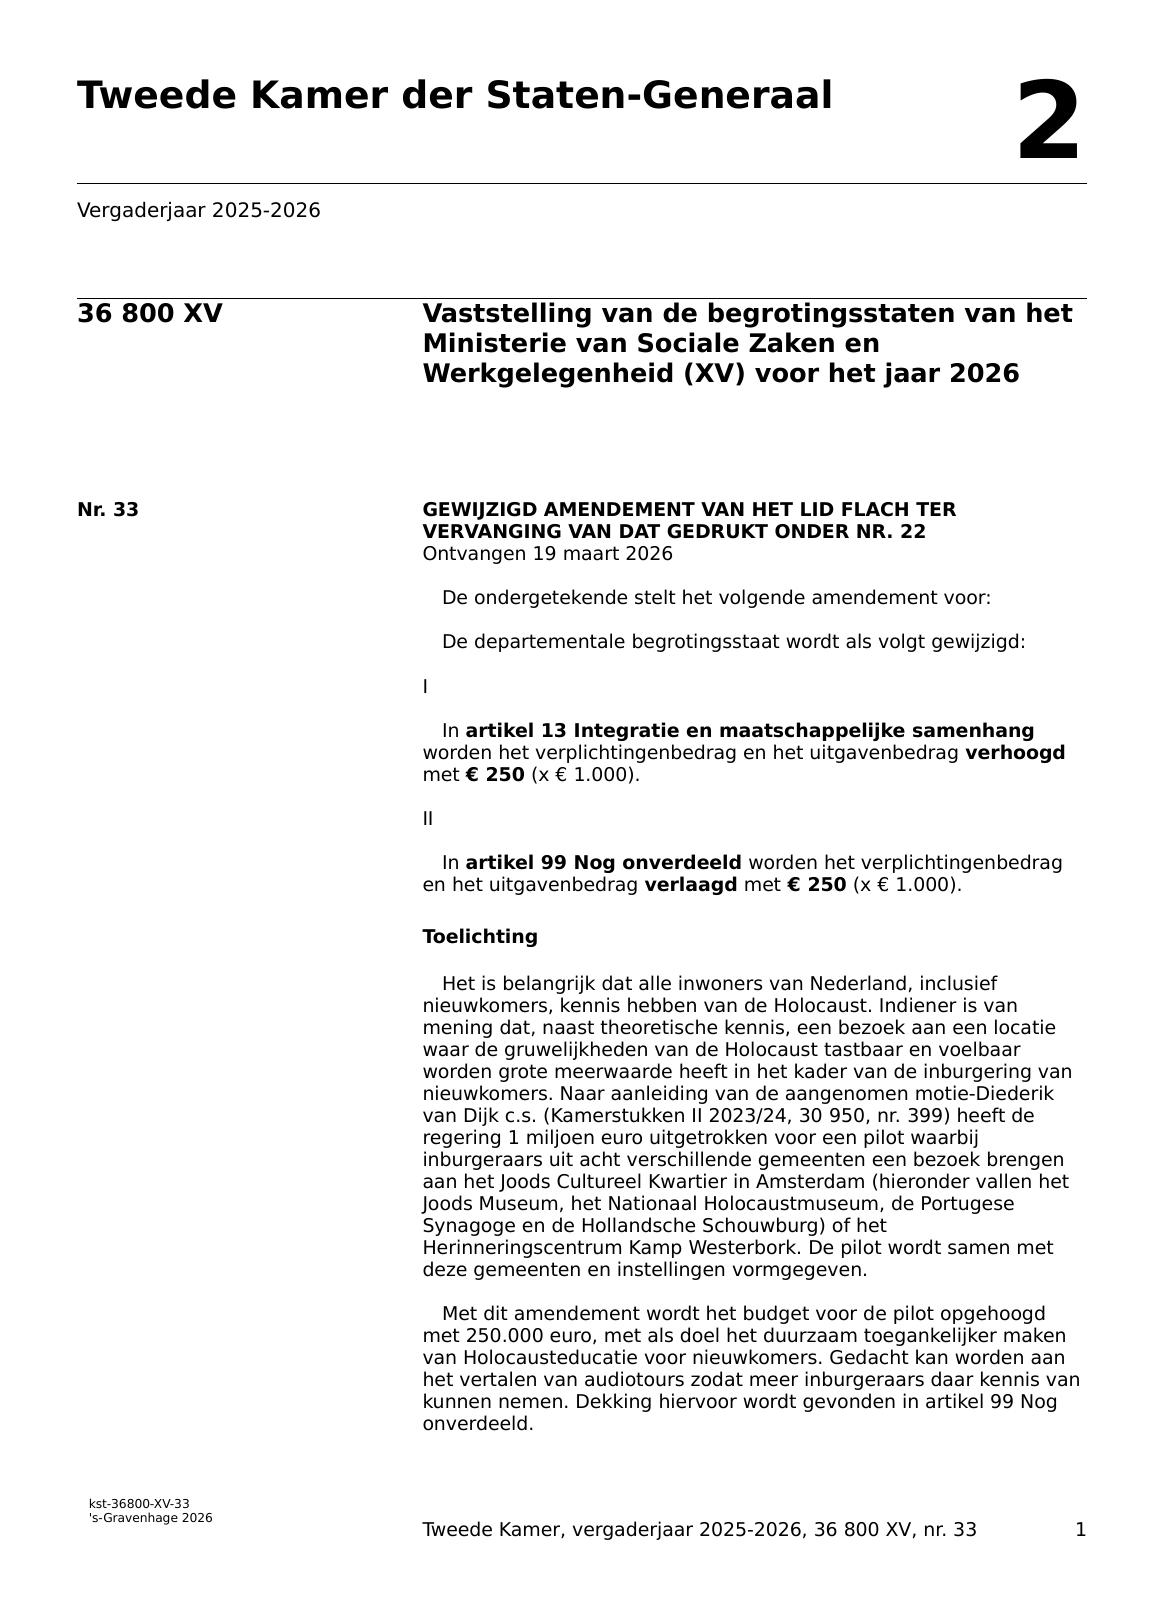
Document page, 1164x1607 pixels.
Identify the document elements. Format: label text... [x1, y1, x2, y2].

text Het is belangrijk dat alle inwoners van Nederland, inclusief nieuwkomers, kennis hebben van de Holocaust. Indiener is van mening dat, naast theoretische kennis, een bezoek aan een locatie waar de gruwelijkheden van de Holocaust tastbaar en voelbaar worden grote meerwaarde heeft in het kader van de inburgering van nieuwkomers. Naar aanleiding van de aangenomen motie-Diederik van Dijk c.s. (Kamerstukken II 2023/24, 30 950, nr. 399) heeft de regering 1 miljoen euro uitgetrokken voor een pilot waarbij inburgeraars uit acht verschillende gemeenten een bezoek brengen aan het Joods Cultureel Kwartier in Amsterdam (hieronder vallen het Joods Museum, het Nationaal Holocaustmuseum, de Portugese Synagoge en de Hollandsche Schouwburg) of het Herinneringscentrum Kamp Westerbork. De pilot wordt samen met deze gemeenten en instellingen vormgegeven. [422, 973, 1087, 1281]
text De ondergetekende stelt het volgende amendement voor: [422, 587, 1087, 609]
text 's-Gravenhage 2026 [88, 1511, 323, 1525]
subtitle 36 800 XV Vaststelling van de begrotingsstaten van het Ministerie van Sociale Zaken en Werkgelegenheid (XV) voor het jaar 2026 [77, 299, 1087, 388]
text In artikel 99 Nog onverdeeld worden het verplichtingenbedrag en het uitgavenbedrag verlaagd met € 250 (x € 1.000). [422, 852, 1087, 896]
table_header Tweede Kamer der Staten-Generaal [77, 59, 886, 183]
subtitle Toelichting [422, 926, 1087, 948]
text Ontvangen 19 maart 2026 [422, 543, 1087, 565]
text kst-36800-XV-33 [88, 1497, 323, 1511]
table_cell Vergaderjaar 2025-2026 [77, 184, 1087, 298]
text I [422, 676, 1087, 697]
text In artikel 13 Integratie en maatschappelijke samenhang worden het verplichtingenbedrag en het uitgavenbedrag verhoogd met € 250 (x € 1.000). [422, 720, 1087, 786]
table_header 2 [886, 59, 1087, 183]
text Met dit amendement wordt het budget voor de pilot opgehoogd met 250.000 euro, met als doel het duurzaam toegankelijker maken van Holocausteducatie voor nieuwkomers. Gedacht kan worden aan het vertalen van audiotours zodat meer inburgeraars daar kennis van kunnen nemen. Dekking hiervoor wordt gevonden in artikel 99 Nog onverdeeld. [422, 1303, 1087, 1435]
text De departementale begrotingsstaat wordt als volgt gewijzigd: [422, 631, 1087, 653]
subtitle Nr. 33 GEWIJZIGD AMENDEMENT VAN HET LID FLACH TER VERVANGING VAN DAT GEDRUKT ONDER NR. 22 [77, 499, 1087, 543]
text II [422, 808, 1087, 830]
